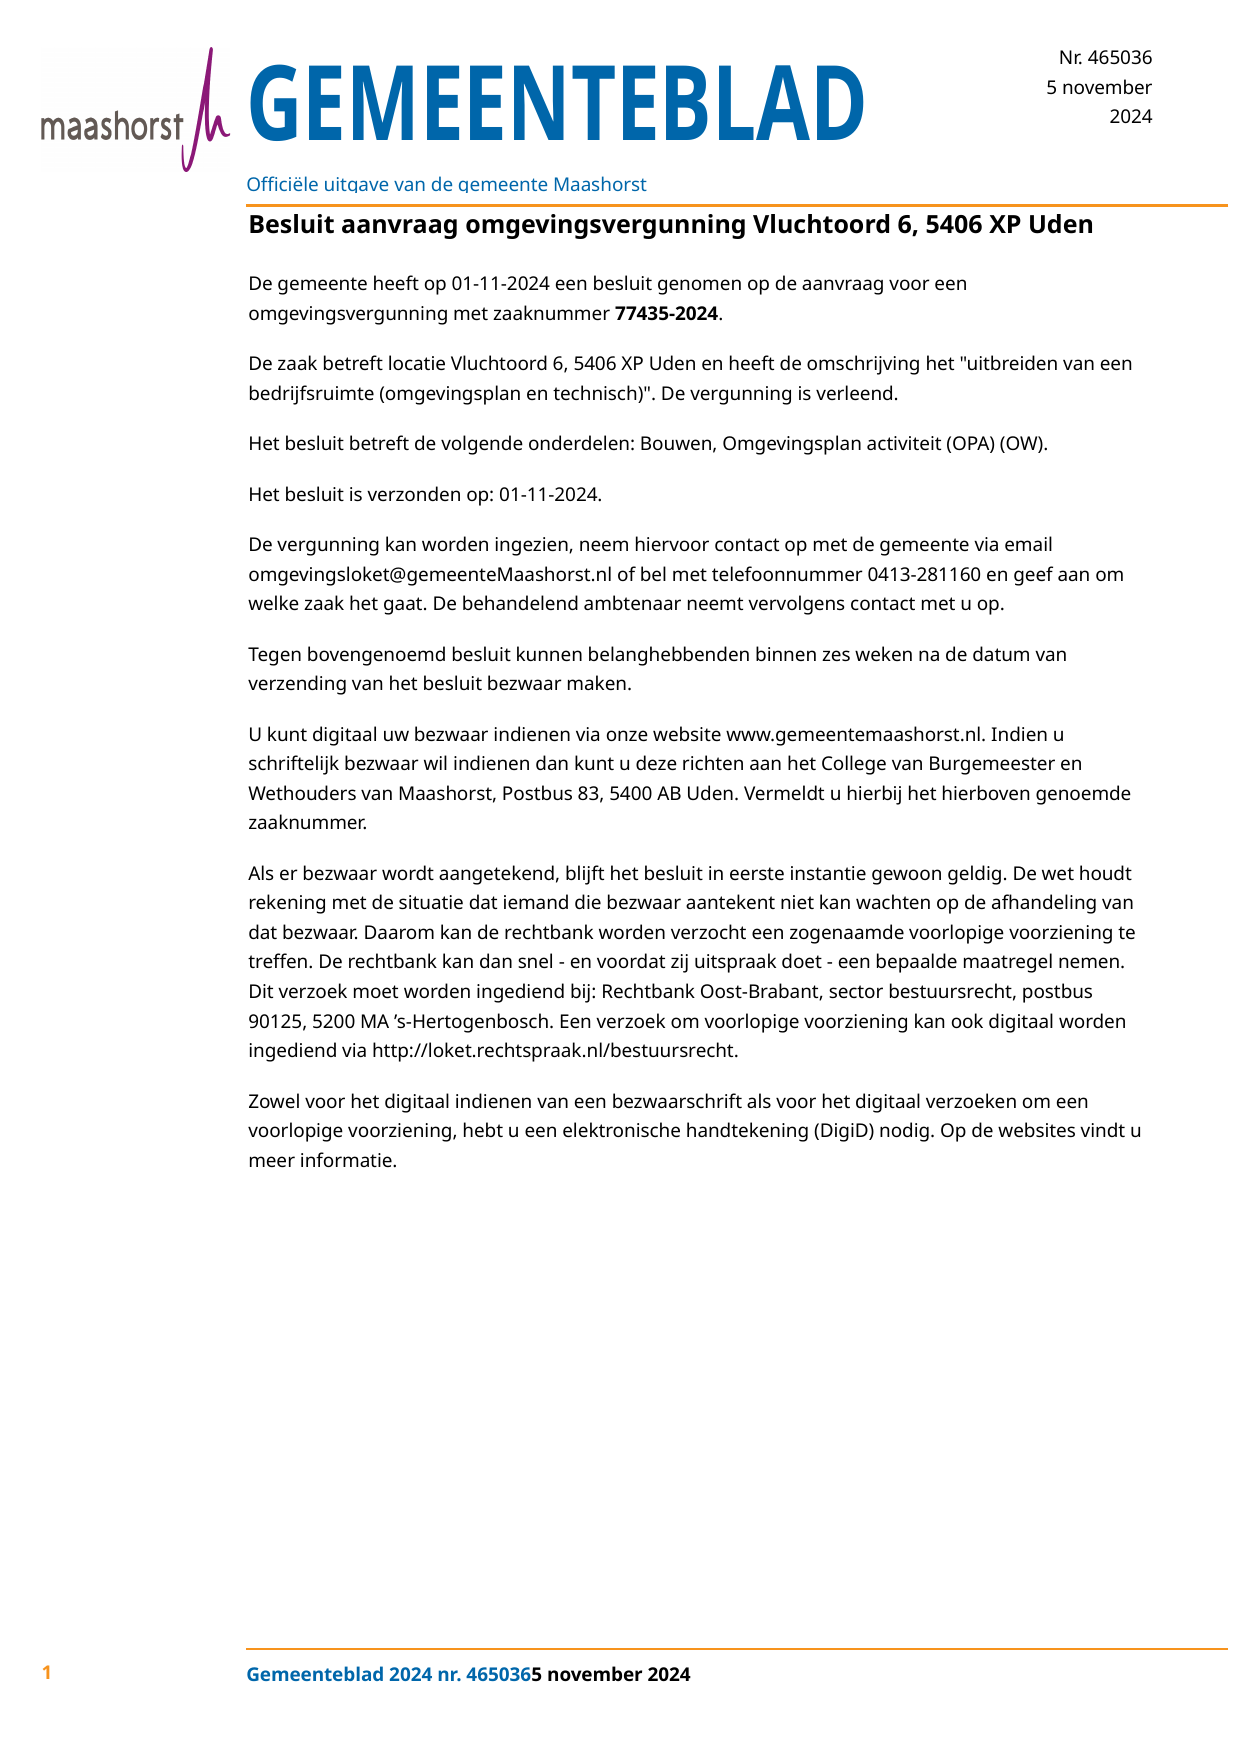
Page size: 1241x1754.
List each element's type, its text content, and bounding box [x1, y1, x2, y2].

text De zaak betreft locatie Vluchtoord 6, 5406 XP Uden en heeft de omschrijving het "uitbreiden van een bedrijfsruimte (omgevingsplan en technisch)". De vergunning is verleend. [248, 350, 1152, 406]
text De gemeente heeft op 01-11-2024 een besluit genomen op de aanvraag voor een omgevingsvergunning met zaaknummer 77435-2024. [248, 270, 1152, 326]
picture [41, 47, 231, 172]
text De vergunning kan worden ingezien, neem hiervoor contact op met de gemeente via email omgevingsloket@gemeenteMaashorst.nl of bel met telefoonnummer 0413-281160 en geef aan om welke zaak het gaat. De behandelend ambtenaar neemt vervolgens contact met u op. [248, 531, 1152, 616]
text U kunt digitaal uw bezwaar indienen via onze website www.gemeentemaashorst.nl. Indien u schriftelijk bezwaar wil indienen dan kunt u deze richten aan het College van Burgemeester en Wethouders van Maashorst, Postbus 83, 5400 AB Uden. Vermeldt u hierbij het hierboven genoemde zaaknummer. [248, 721, 1152, 835]
text Besluit aanvraag omgevingsvergunning Vluchtoord 6, 5406 XP Uden [248, 207, 1152, 241]
text Het besluit betreft de volgende onderdelen: Bouwen, Omgevingsplan activiteit (OPA) (OW). [248, 430, 1152, 456]
text Zowel voor het digitaal indienen van een bezwaarschrift als voor het digitaal verzoeken om een voorlopige voorziening, hebt u een elektronische handtekening (DigiD) nodig. Op de websites vindt u meer informatie. [248, 1088, 1152, 1173]
text Tegen bovengenoemd besluit kunnen belanghebbenden binnen zes weken na de datum van verzending van het besluit bezwaar maken. [248, 641, 1152, 696]
text Het besluit is verzonden op: 01-11-2024. [248, 481, 1152, 506]
text Als er bezwaar wordt aangetekend, blijft het besluit in eerste instantie gewoon geldig. De wet houdt rekening met de situatie dat iemand die bezwaar aantekent niet kan wachten op de afhandeling van dat bezwaar. Daarom kan de rechtbank worden verzocht een zogenaamde voorlopige voorziening te treffen. De rechtbank kan dan snel - en voordat zij uitspraak doet - een bepaalde maatregel nemen. Dit verzoek moet worden ingediend bij: Rechtbank Oost-Brabant, sector bestuursrecht, postbus 90125, 5200 MA ’s-Hertogenbosch. Een verzoek om voorlopige voorziening kan ook digitaal worden ingediend via http://loket.rechtspraak.nl/bestuursrecht. [248, 860, 1152, 1063]
